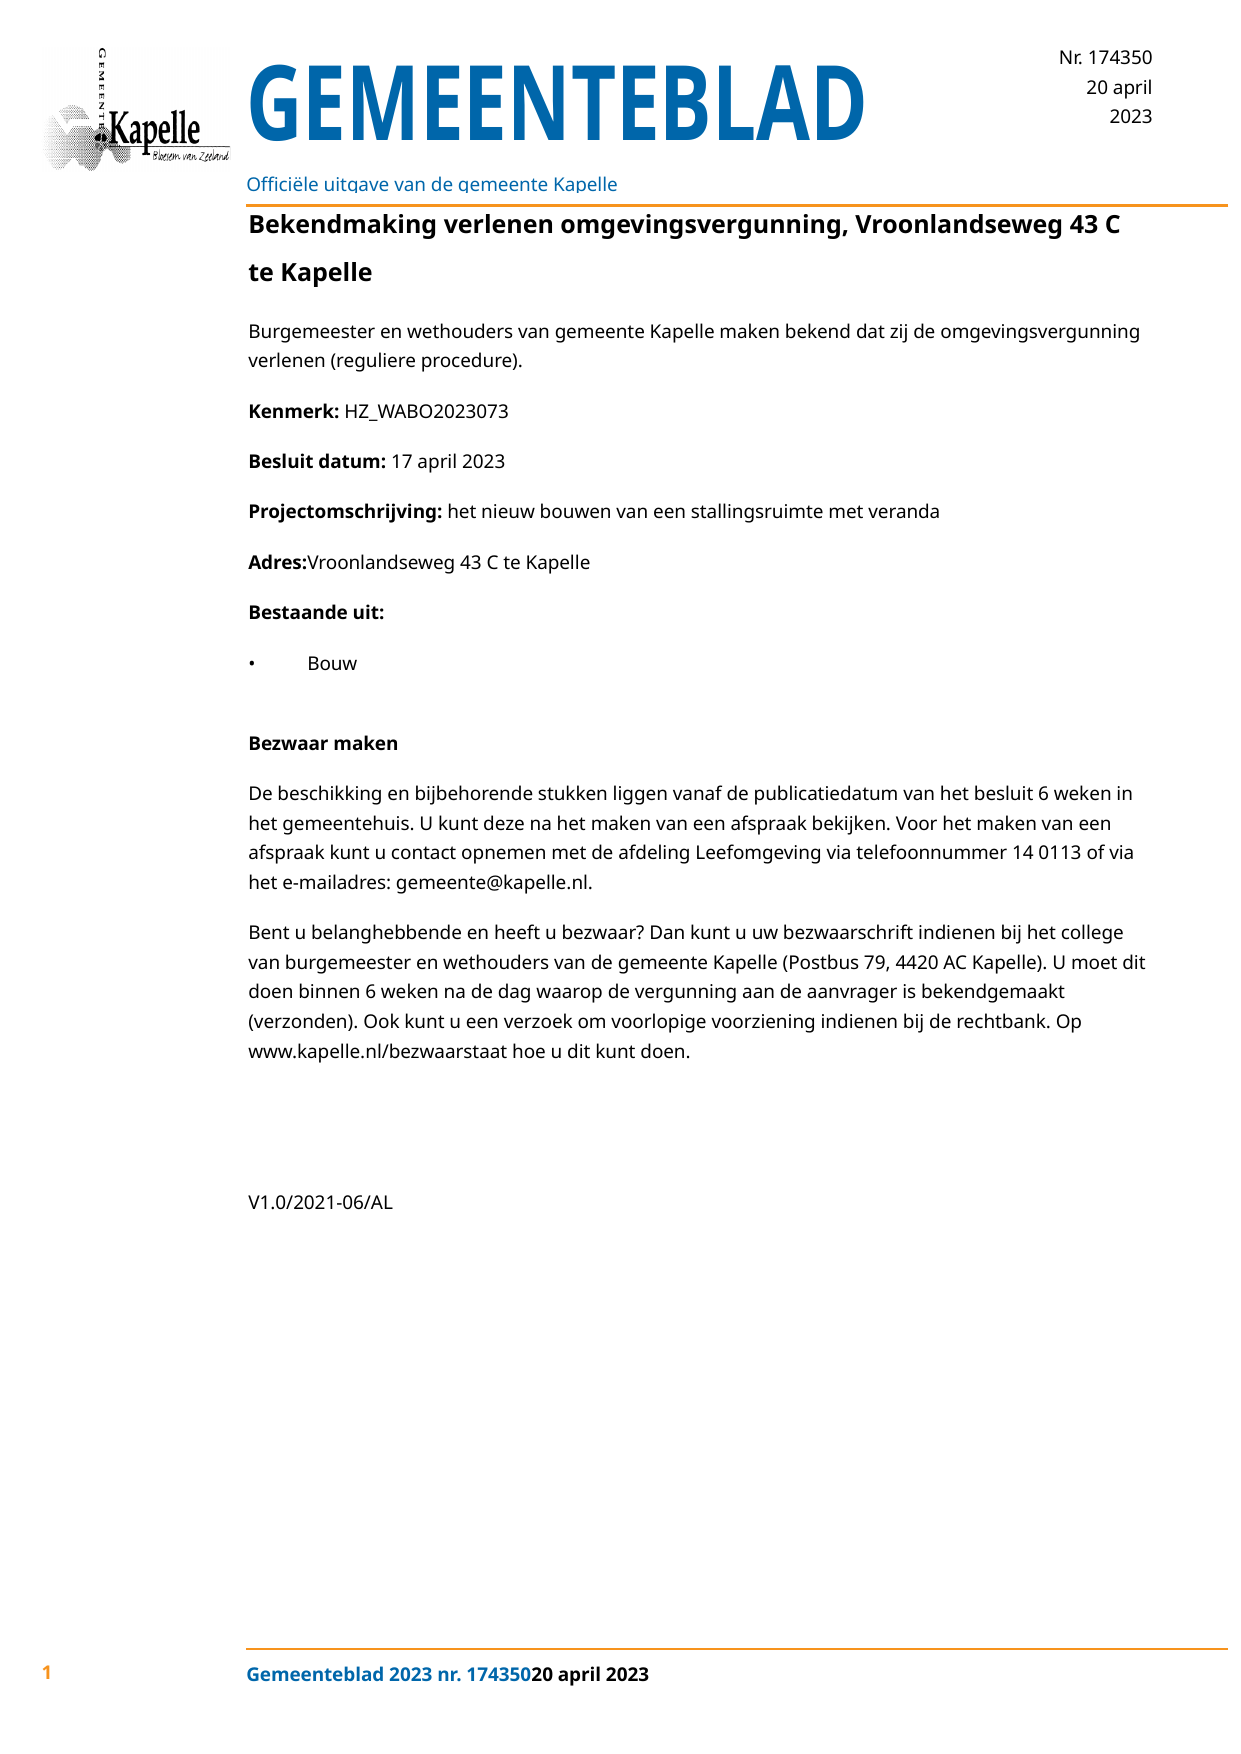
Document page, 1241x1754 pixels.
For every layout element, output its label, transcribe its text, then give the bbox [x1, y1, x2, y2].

text Bekendmaking verlenen omgevingsvergunning, Vroonlandseweg 43 C te Kapelle [248, 207, 1152, 288]
text Kenmerk: HZ_WABO2023073 [248, 398, 1152, 424]
list Bouw [248, 650, 1152, 676]
picture [41, 47, 231, 172]
text Adres:Vroonlandseweg 43 C te Kapelle [248, 549, 1152, 575]
text Besluit datum: 17 april 2023 [248, 448, 1152, 474]
text De beschikking en bijbehorende stukken liggen vanaf de publicatiedatum van het besluit 6 weken in het gemeentehuis. U kunt deze na het maken van een afspraak bekijken. Voor het maken van een afspraak kunt u contact opnemen met de afdeling Leefomgeving via telefoonnummer 14 0113 of via het e-mailadres: gemeente@kapelle.nl. [248, 780, 1152, 895]
text Bestaande uit: [248, 599, 1152, 625]
text Bent u belanghebbende en heeft u bezwaar? Dan kunt u uw bezwaarschrift indienen bij het college van burgemeester en wethouders van de gemeente Kapelle (Postbus 79, 4420 AC Kapelle). U moet dit doen binnen 6 weken na de dag waarop de vergunning aan de aanvrager is bekendgemaakt (verzonden). Ook kunt u een verzoek om voorlopige voorziening indienen bij de rechtbank. Op www.kapelle.nl/bezwaarstaat hoe u dit kunt doen. [248, 919, 1152, 1064]
text Burgemeester en wethouders van gemeente Kapelle maken bekend dat zij de omgevingsvergunning verlenen (reguliere procedure). [248, 318, 1152, 373]
text V1.0/2021-06/AL [248, 1189, 1152, 1215]
text Bezwaar maken [248, 730, 1152, 756]
text Projectomschrijving: het nieuw bouwen van een stallingsruimte met veranda [248, 499, 1152, 524]
